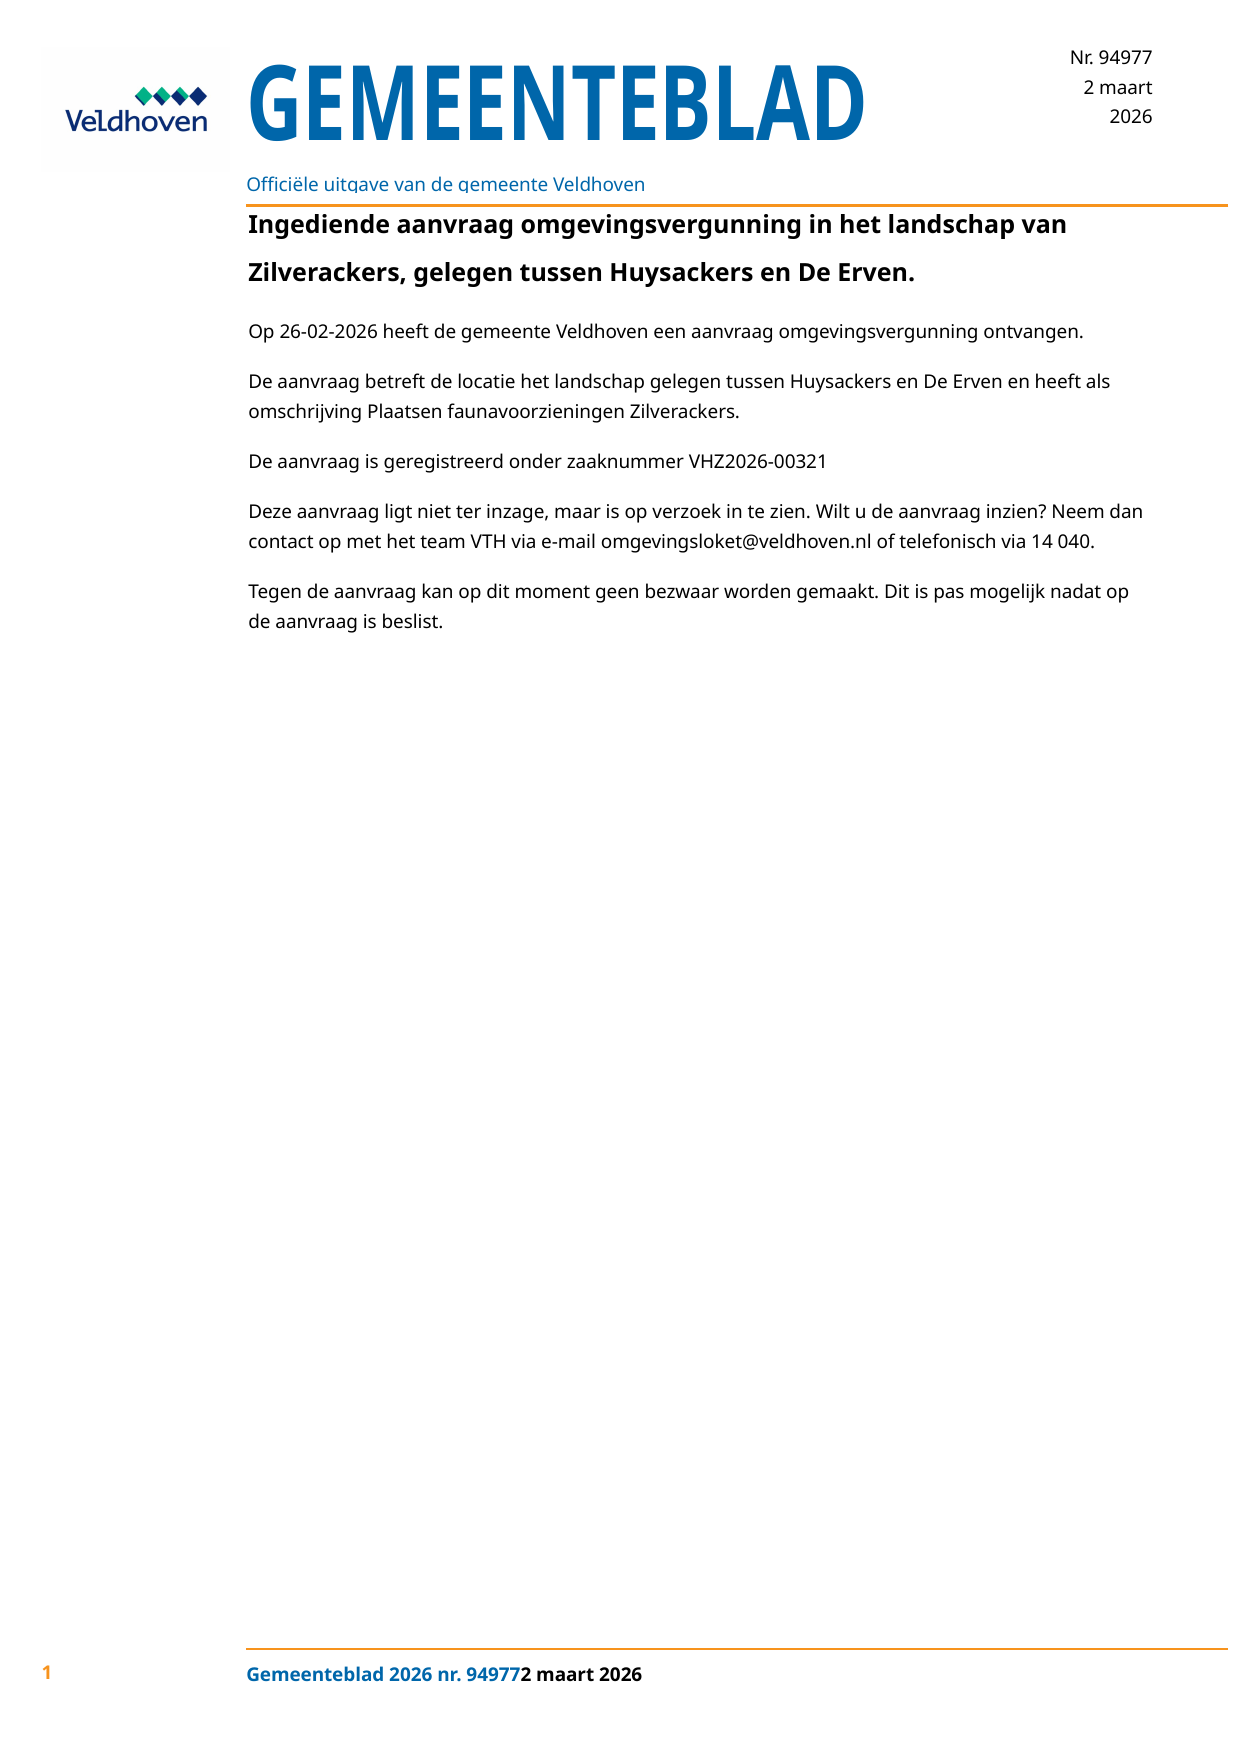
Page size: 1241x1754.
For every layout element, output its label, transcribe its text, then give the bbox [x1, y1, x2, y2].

text Deze aanvraag ligt niet ter inzage, maar is op verzoek in te zien. Wilt u de aanvraag inzien? Neem dan contact op met het team VTH via e-mail omgevingsloket@veldhoven.nl of telefonisch via 14 040. [248, 499, 1152, 554]
text De aanvraag is geregistreerd onder zaaknummer VHZ2026-00321 [248, 448, 1152, 474]
text Op 26-02-2026 heeft de gemeente Veldhoven een aanvraag omgevingsvergunning ontvangen. [248, 318, 1152, 344]
picture [41, 47, 231, 172]
text De aanvraag betreft de locatie het landschap gelegen tussen Huysackers en De Erven en heeft als omschrijving Plaatsen faunavoorzieningen Zilverackers. [248, 368, 1152, 424]
text Tegen de aanvraag kan op dit moment geen bezwaar worden gemaakt. Dit is pas mogelijk nadat op de aanvraag is beslist. [248, 579, 1152, 634]
text Ingediende aanvraag omgevingsvergunning in het landschap van Zilverackers, gelegen tussen Huysackers en De Erven. [248, 207, 1152, 288]
